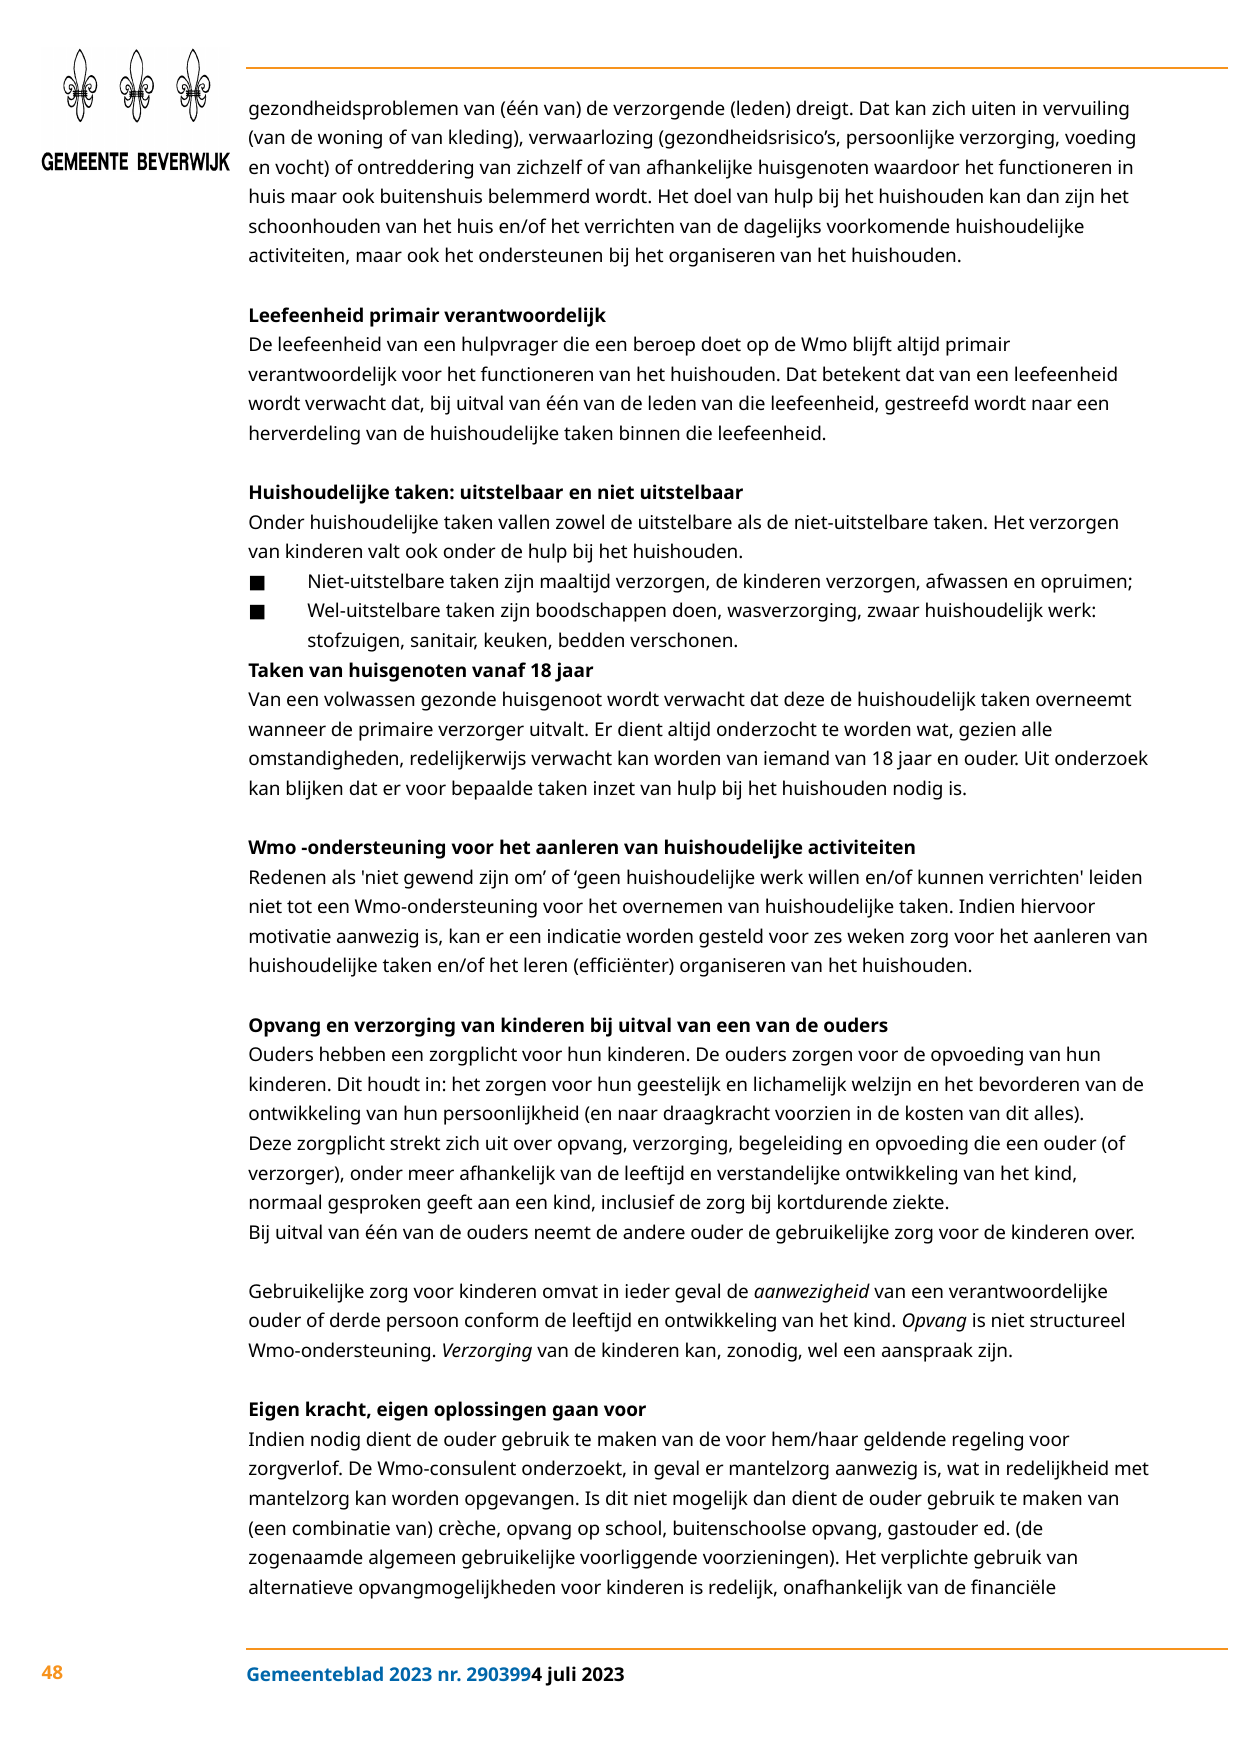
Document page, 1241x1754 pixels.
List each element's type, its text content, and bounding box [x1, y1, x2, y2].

text Van een volwassen gezonde huisgenoot wordt verwacht dat deze de huishoudelijk taken overneemt wanneer de primaire verzorger uitvalt. Er dient altijd onderzocht te worden wat, gezien alle omstandigheden, redelijkerwijs verwacht kan worden van iemand van 18 jaar en ouder. Uit onderzoek kan blijken dat er voor bepaalde taken inzet van hulp bij het huishouden nodig is. [248, 686, 1152, 801]
text Ouders hebben een zorgplicht voor hun kinderen. De ouders zorgen voor de opvoeding van hun kinderen. Dit houdt in: het zorgen voor hun geestelijk en lichamelijk welzijn en het bevorderen van de ontwikkeling van hun persoonlijkheid (en naar draagkracht voorzien in de kosten van dit alles). [248, 1041, 1152, 1126]
text Bij uitval van één van de ouders neemt de andere ouder de gebruikelijke zorg voor de kinderen over. [248, 1219, 1152, 1245]
text Leefeenheid primair verantwoordelijk [248, 302, 1152, 328]
picture [41, 47, 231, 172]
text Wmo -ondersteuning voor het aanleren van huishoudelijke activiteiten [248, 834, 1152, 860]
text Opvang en verzorging van kinderen bij uitval van een van de ouders [248, 1012, 1152, 1038]
text Deze zorgplicht strekt zich uit over opvang, verzorging, begeleiding en opvoeding die een ouder (of verzorger), onder meer afhankelijk van de leeftijd en verstandelijke ontwikkeling van het kind, normaal gesproken geeft aan een kind, inclusief de zorg bij kortdurende ziekte. [248, 1130, 1152, 1215]
text Gebruikelijke zorg voor kinderen omvat in ieder geval de aanwezigheid van een verantwoordelijke ouder of derde persoon conform de leeftijd en ontwikkeling van het kind. Opvang is niet structureel Wmo-ondersteuning. Verzorging van de kinderen kan, zonodig, wel een aanspraak zijn. [248, 1278, 1152, 1363]
text Indien nodig dient de ouder gebruik te maken van de voor hem/haar geldende regeling voor zorgverlof. De Wmo-consulent onderzoekt, in geval er mantelzorg aanwezig is, wat in redelijkheid met mantelzorg kan worden opgevangen. Is dit niet mogelijk dan dient de ouder gebruik te maken van (een combinatie van) crèche, opvang op school, buitenschoolse opvang, gastouder ed. (de zogenaamde algemeen gebruikelijke voorliggende voorzieningen). Het verplichte gebruik van alternatieve opvangmogelijkheden voor kinderen is redelijk, onafhankelijk van de financiële [248, 1426, 1152, 1600]
list Wel-uitstelbare taken zijn boodschappen doen, wasverzorging, zwaar huishoudelijk werk: stofzuigen, sanitair, keuken, bedden verschonen. [248, 598, 1152, 653]
text Eigen kracht, eigen oplossingen gaan voor [248, 1396, 1152, 1422]
text Onder huishoudelijke taken vallen zowel de uitstelbare als de niet-uitstelbare taken. Het verzorgen van kinderen valt ook onder de hulp bij het huishouden. [248, 509, 1152, 564]
text gezondheidsproblemen van (één van) de verzorgende (leden) dreigt. Dat kan zich uiten in vervuiling (van de woning of van kleding), verwaarlozing (gezondheidsrisico’s, persoonlijke verzorging, voeding en vocht) of ontreddering van zichzelf of van afhankelijke huisgenoten waardoor het functioneren in huis maar ook buitenshuis belemmerd wordt. Het doel van hulp bij het huishouden kan dan zijn het schoonhouden van het huis en/of het verrichten van de dagelijks voorkomende huishoudelijke activiteiten, maar ook het ondersteunen bij het organiseren van het huishouden. [248, 95, 1152, 268]
list Niet-uitstelbare taken zijn maaltijd verzorgen, de kinderen verzorgen, afwassen en opruimen; [248, 568, 1152, 594]
text Taken van huisgenoten vanaf 18 jaar [248, 657, 1152, 683]
text Redenen als 'niet gewend zijn om’ of ‘geen huishoudelijke werk willen en/of kunnen verrichten' leiden niet tot een Wmo-ondersteuning voor het overnemen van huishoudelijke taken. Indien hiervoor motivatie aanwezig is, kan er een indicatie worden gesteld voor zes weken zorg voor het aanleren van huishoudelijke taken en/of het leren (efficiënter) organiseren van het huishouden. [248, 864, 1152, 978]
text De leefeenheid van een hulpvrager die een beroep doet op de Wmo blijft altijd primair verantwoordelijk voor het functioneren van het huishouden. Dat betekent dat van een leefeenheid wordt verwacht dat, bij uitval van één van de leden van die leefeenheid, gestreefd wordt naar een herverdeling van de huishoudelijke taken binnen die leefeenheid. [248, 331, 1152, 446]
text Huishoudelijke taken: uitstelbaar en niet uitstelbaar [248, 479, 1152, 505]
